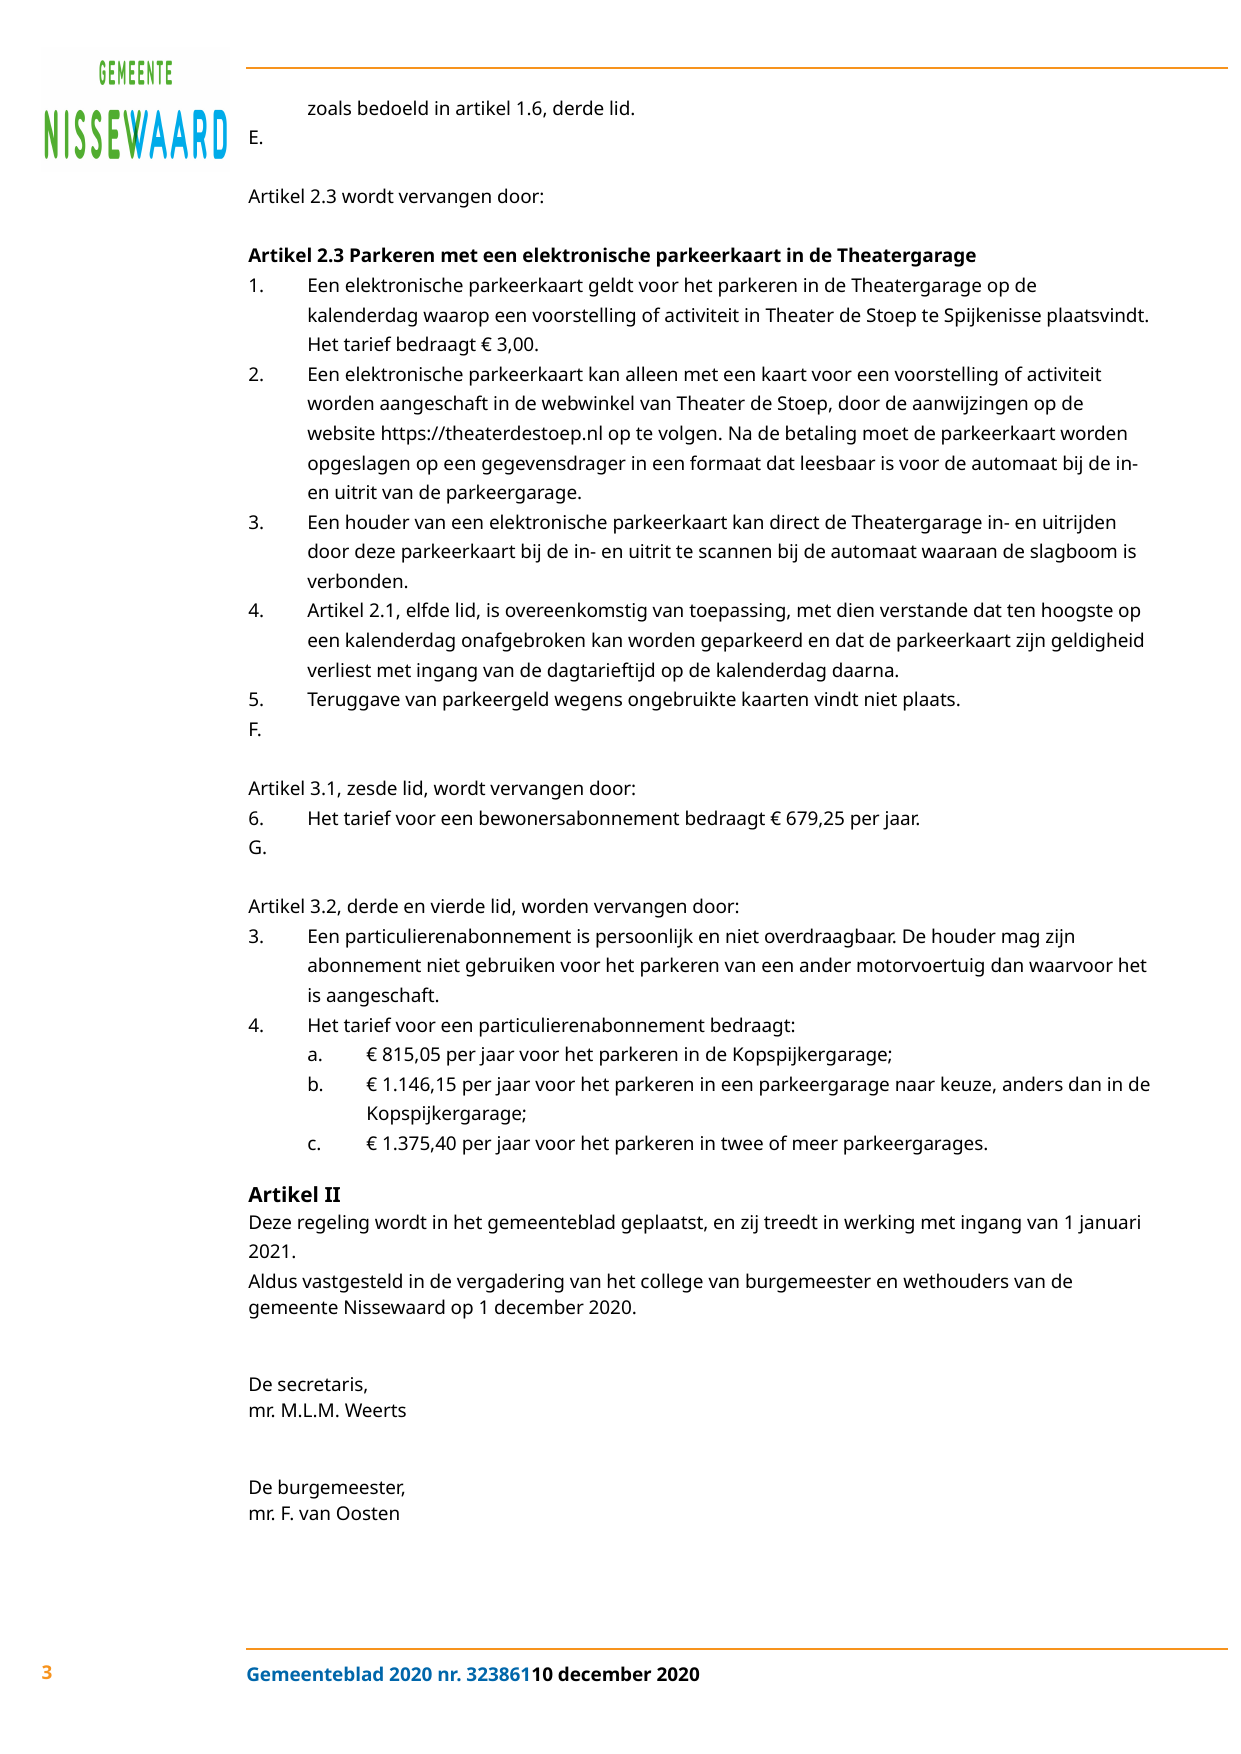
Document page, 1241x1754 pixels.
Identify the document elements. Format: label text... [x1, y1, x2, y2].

text Artikel 3.2, derde en vierde lid, worden vervangen door: [248, 893, 1152, 919]
text Artikel 3.1, zesde lid, wordt vervangen door: [248, 775, 1152, 801]
text G. [248, 834, 1152, 860]
list Artikel 2.1, elfde lid, is overeenkomstig van toepassing, met dien verstande dat ten hoogste op een kalenderdag onafgebroken kan worden geparkeerd en dat de parkeerkaart zijn geldigheid verliest met ingang van de dagtarieftijd op de kalenderdag daarna. [248, 598, 1152, 683]
text mr. M.L.M. Weerts [248, 1397, 1152, 1423]
list zoals bedoeld in artikel 1.6, derde lid. [248, 95, 1152, 121]
list Teruggave van parkeergeld wegens ongebruikte kaarten vindt niet plaats. [248, 686, 1152, 712]
list € 1.146,15 per jaar voor het parkeren in een parkeergarage naar keuze, anders dan in de Kopspijkergarage; [307, 1071, 1152, 1126]
list Het tarief voor een particulierenabonnement bedraagt: [248, 1012, 1152, 1038]
list € 815,05 per jaar voor het parkeren in de Kopspijkergarage; [307, 1041, 1152, 1067]
text Artikel II [248, 1181, 1152, 1209]
picture [41, 47, 231, 172]
list Een houder van een elektronische parkeerkaart kan direct de Theatergarage in- en uitrijden door deze parkeerkaart bij de in- en uitrit te scannen bij de automaat waaraan de slagboom is verbonden. [248, 509, 1152, 594]
list Het tarief voor een bewonersabonnement bedraagt € 679,25 per jaar. [248, 805, 1152, 831]
text F. [248, 716, 1152, 742]
text Artikel 2.3 wordt vervangen door: [248, 183, 1152, 209]
text Deze regeling wordt in het gemeenteblad geplaatst, en zij treedt in werking met ingang van 1 januari 2021. [248, 1209, 1152, 1264]
list Een particulierenabonnement is persoonlijk en niet overdraagbaar. De houder mag zijn abonnement niet gebruiken voor het parkeren van een ander motorvoertuig dan waarvoor het is aangeschaft. [248, 923, 1152, 1008]
text De burgemeester, [248, 1474, 1152, 1500]
list € 1.375,40 per jaar voor het parkeren in twee of meer parkeergarages. [307, 1130, 1152, 1156]
text De secretaris, [248, 1371, 1152, 1397]
text Aldus vastgesteld in de vergadering van het college van burgemeester en wethouders van de gemeente Nissewaard op 1 december 2020. [248, 1268, 1152, 1320]
list Een elektronische parkeerkaart geldt voor het parkeren in de Theatergarage op de kalenderdag waarop een voorstelling of activiteit in Theater de Stoep te Spijkenisse plaatsvindt. Het tarief bedraagt € 3,00. [248, 272, 1152, 357]
text mr. F. van Oosten [248, 1500, 1152, 1526]
text Artikel 2.3 Parkeren met een elektronische parkeerkaart in de Theatergarage [248, 243, 1152, 268]
text E. [248, 124, 1152, 150]
list Een elektronische parkeerkaart kan alleen met een kaart voor een voorstelling of activiteit worden aangeschaft in de webwinkel van Theater de Stoep, door de aanwijzingen op de website https://theaterdestoep.nl op te volgen. Na de betaling moet de parkeerkaart worden opgeslagen op een gegevensdrager in een formaat dat leesbaar is voor de automaat bij de in- en uitrit van de parkeergarage. [248, 361, 1152, 505]
